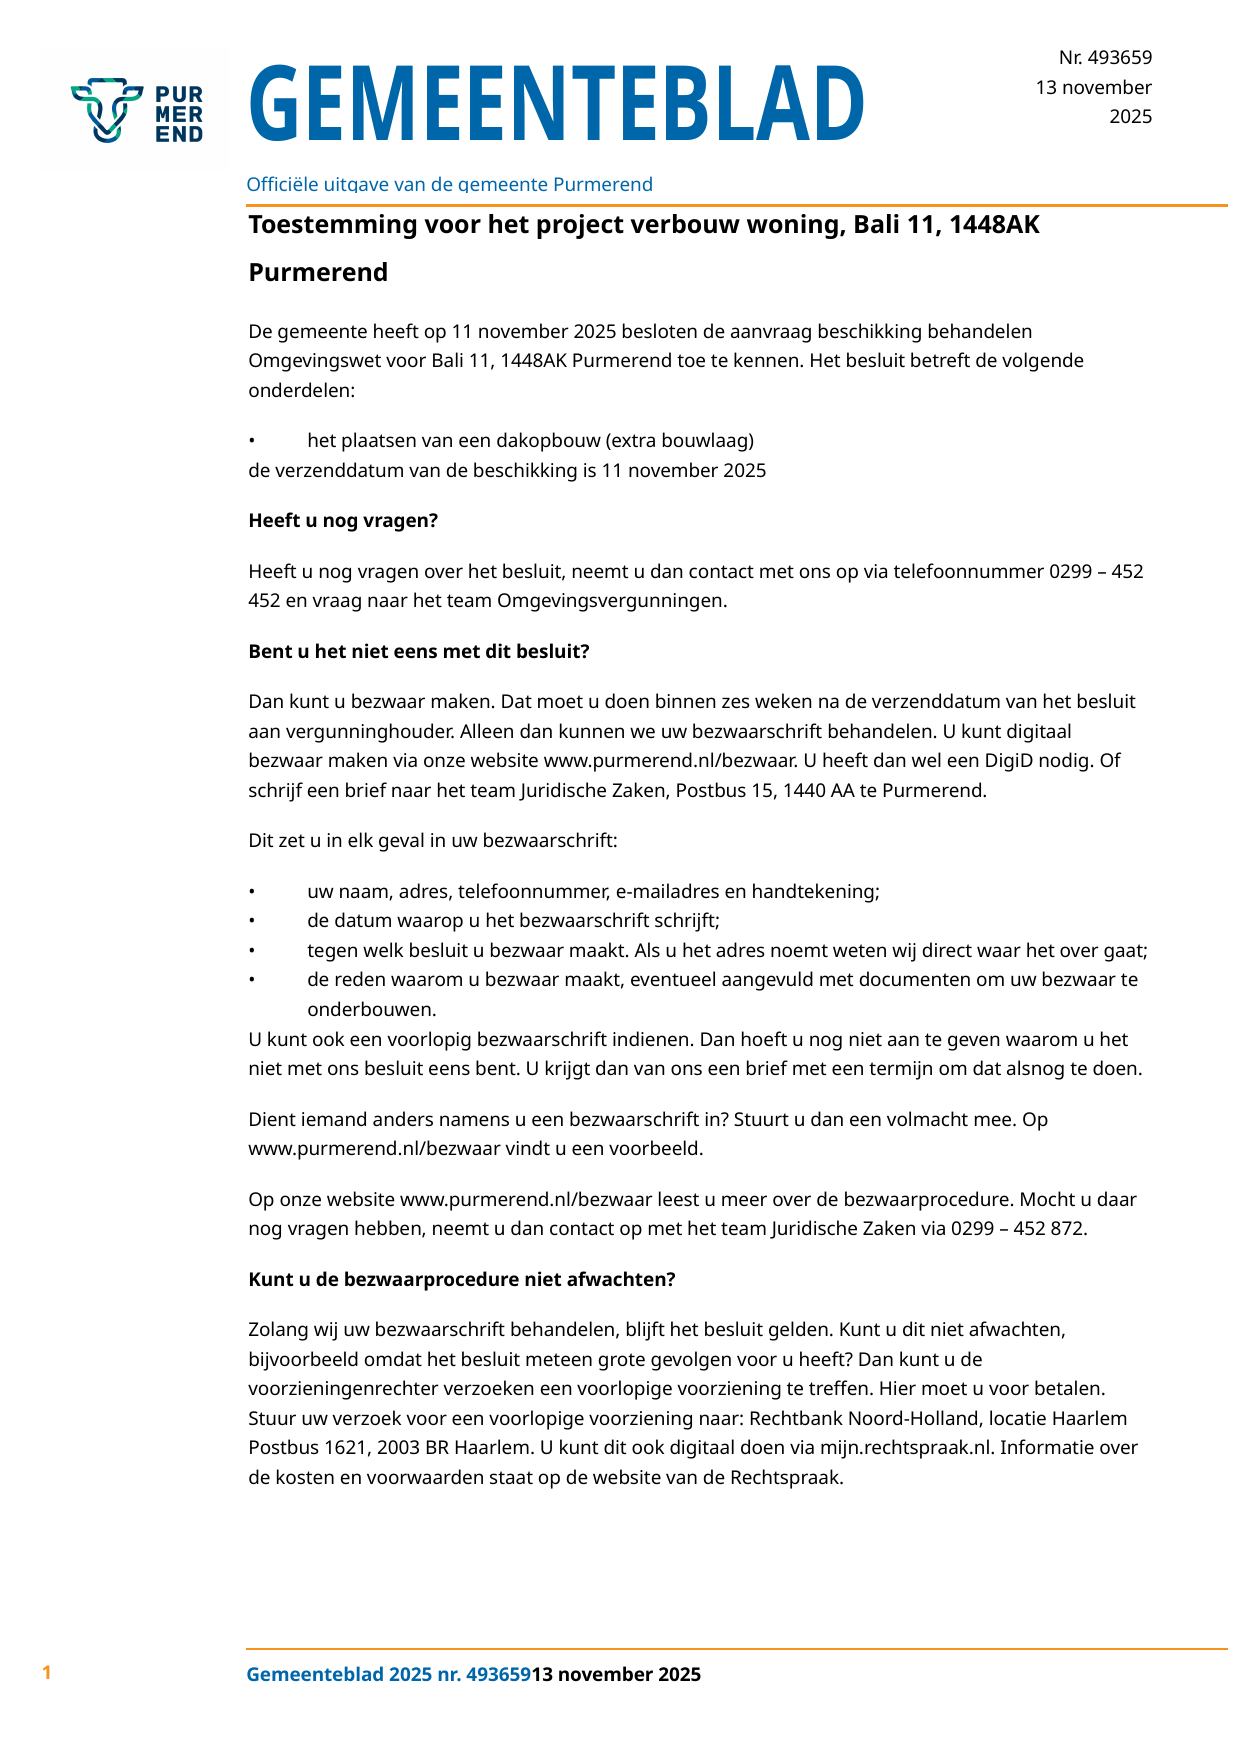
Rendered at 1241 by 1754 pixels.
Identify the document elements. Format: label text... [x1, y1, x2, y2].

text Zolang wij uw bezwaarschrift behandelen, blijft het besluit gelden. Kunt u dit niet afwachten, bijvoorbeeld omdat het besluit meteen grote gevolgen voor u heeft? Dan kunt u de voorzieningenrechter verzoeken een voorlopige voorziening te treffen. Hier moet u voor betalen. Stuur uw verzoek voor een voorlopige voorziening naar: Rechtbank Noord-Holland, locatie Haarlem Postbus 1621, 2003 BR Haarlem. U kunt dit ook digitaal doen via mijn.rechtspraak.nl. Informatie over de kosten en voorwaarden staat op de website van de Rechtspraak. [248, 1316, 1152, 1490]
text Dient iemand anders namens u een bezwaarschrift in? Stuurt u dan een volmacht mee. Op www.purmerend.nl/bezwaar vindt u een voorbeeld. [248, 1106, 1152, 1161]
text De gemeente heeft op 11 november 2025 besloten de aanvraag beschikking behandelen Omgevingswet voor Bali 11, 1448AK Purmerend toe te kennen. Het besluit betreft de volgende onderdelen: [248, 318, 1152, 403]
list de datum waarop u het bezwaarschrift schrijft; [248, 907, 1152, 933]
text Heeft u nog vragen? [248, 507, 1152, 533]
text Toestemming voor het project verbouw woning, Bali 11, 1448AK Purmerend [248, 207, 1152, 288]
list de reden waarom u bezwaar maakt, eventueel aangevuld met documenten om uw bezwaar te onderbouwen. [248, 967, 1152, 1022]
text Dit zet u in elk geval in uw bezwaarschrift: [248, 827, 1152, 853]
list het plaatsen van een dakopbouw (extra bouwlaag) [248, 427, 1152, 453]
text Heeft u nog vragen over het besluit, neemt u dan contact met ons op via telefoonnummer 0299 – 452 452 en vraag naar het team Omgevingsvergunningen. [248, 558, 1152, 613]
picture [41, 47, 231, 172]
list uw naam, adres, telefoonnummer, e-mailadres en handtekening; [248, 878, 1152, 904]
text Bent u het niet eens met dit besluit? [248, 638, 1152, 664]
text Op onze website www.purmerend.nl/bezwaar leest u meer over de bezwaarprocedure. Mocht u daar nog vragen hebben, neemt u dan contact op met het team Juridische Zaken via 0299 – 452 872. [248, 1186, 1152, 1241]
text Kunt u de bezwaarprocedure niet afwachten? [248, 1266, 1152, 1292]
list tegen welk besluit u bezwaar maakt. Als u het adres noemt weten wij direct waar het over gaat; [248, 937, 1152, 963]
text de verzenddatum van de beschikking is 11 november 2025 [248, 457, 1152, 483]
text U kunt ook een voorlopig bezwaarschrift indienen. Dan hoeft u nog niet aan te geven waarom u het niet met ons besluit eens bent. U krijgt dan van ons een brief met een termijn om dat alsnog te doen. [248, 1026, 1152, 1081]
text Dan kunt u bezwaar maken. Dat moet u doen binnen zes weken na de verzenddatum van het besluit aan vergunninghouder. Alleen dan kunnen we uw bezwaarschrift behandelen. U kunt digitaal bezwaar maken via onze website www.purmerend.nl/bezwaar. U heeft dan wel een DigiD nodig. Of schrijf een brief naar het team Juridische Zaken, Postbus 15, 1440 AA te Purmerend. [248, 688, 1152, 803]
